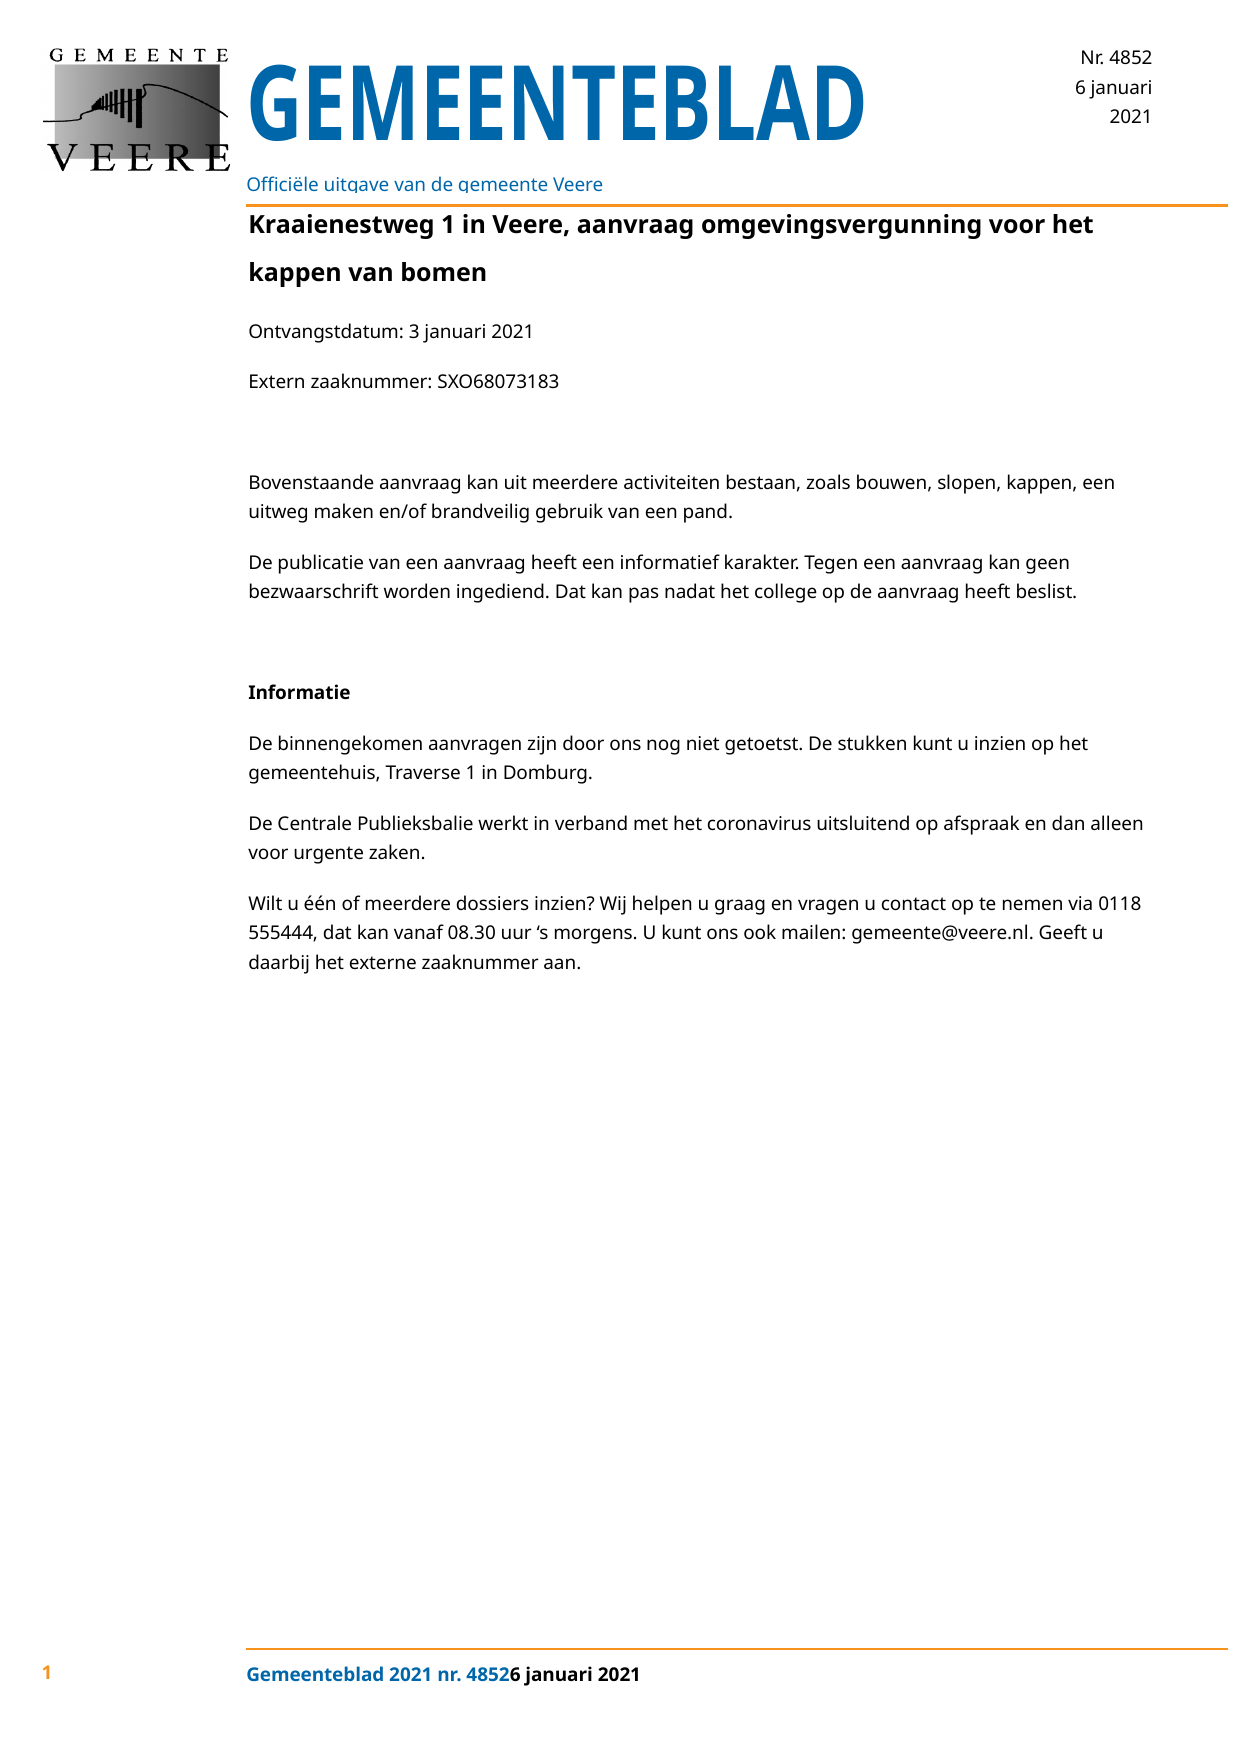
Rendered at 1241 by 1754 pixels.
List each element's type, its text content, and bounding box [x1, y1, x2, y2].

text De Centrale Publieksbalie werkt in verband met het coronavirus uitsluitend op afspraak en dan alleen voor urgente zaken. [248, 810, 1152, 865]
text De publicatie van een aanvraag heeft een informatief karakter. Tegen een aanvraag kan geen bezwaarschrift worden ingediend. Dat kan pas nadat het college op de aanvraag heeft beslist. [248, 549, 1152, 604]
text Informatie [248, 679, 1152, 705]
picture [41, 47, 231, 172]
text Extern zaaknummer: SXO68073183 [248, 368, 1152, 394]
text Ontvangstdatum: 3 januari 2021 [248, 318, 1152, 344]
text Kraaienestweg 1 in Veere, aanvraag omgevingsvergunning voor het kappen van bomen [248, 207, 1152, 288]
text De binnengekomen aanvragen zijn door ons nog niet getoetst. De stukken kunt u inzien op het gemeentehuis, Traverse 1 in Domburg. [248, 730, 1152, 785]
text Bovenstaande aanvraag kan uit meerdere activiteiten bestaan, zoals bouwen, slopen, kappen, een uitweg maken en/of brandveilig gebruik van een pand. [248, 469, 1152, 524]
text Wilt u één of meerdere dossiers inzien? Wij helpen u graag en vragen u contact op te nemen via 0118 555444, dat kan vanaf 08.30 uur ‘s morgens. U kunt ons ook mailen: gemeente@veere.nl. Geeft u daarbij het externe zaaknummer aan. [248, 890, 1152, 975]
